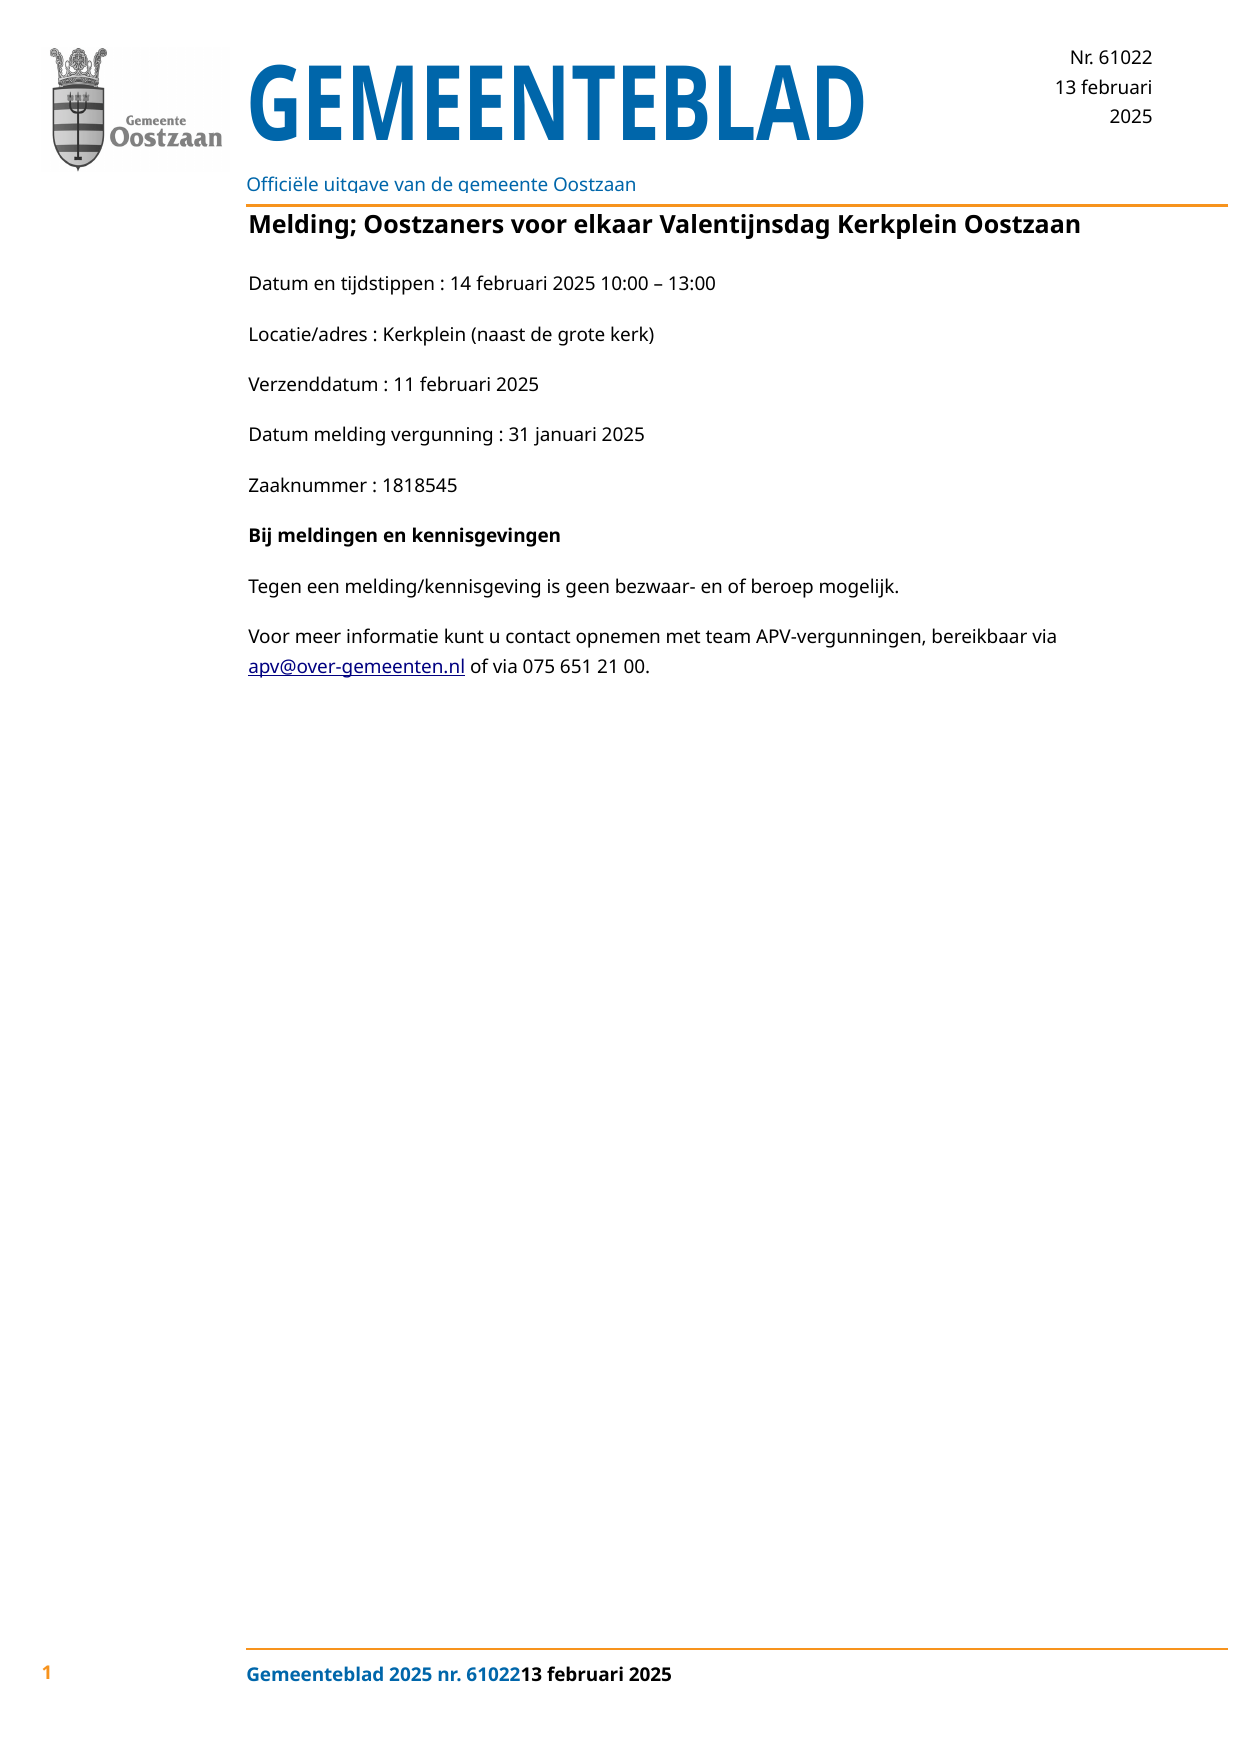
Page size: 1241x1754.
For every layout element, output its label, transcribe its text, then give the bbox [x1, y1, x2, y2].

text Locatie/adres : Kerkplein (naast de grote kerk) [248, 321, 1152, 346]
text Melding; Oostzaners voor elkaar Valentijnsdag Kerkplein Oostzaan [248, 207, 1152, 241]
picture [41, 47, 231, 172]
text Verzenddatum : 11 februari 2025 [248, 371, 1152, 397]
text Datum en tijdstippen : 14 februari 2025 10:00 – 13:00 [248, 270, 1152, 296]
text Zaaknummer : 1818545 [248, 472, 1152, 498]
text Datum melding vergunning : 31 januari 2025 [248, 422, 1152, 447]
text Bij meldingen en kennisgevingen [248, 522, 1152, 548]
text Tegen een melding/kennisgeving is geen bezwaar- en of beroep mogelijk. [248, 573, 1152, 598]
text Voor meer informatie kunt u contact opnemen met team APV-vergunningen, bereikbaar via apv@over-gemeenten.nl of via 075 651 21 00. [248, 623, 1152, 678]
